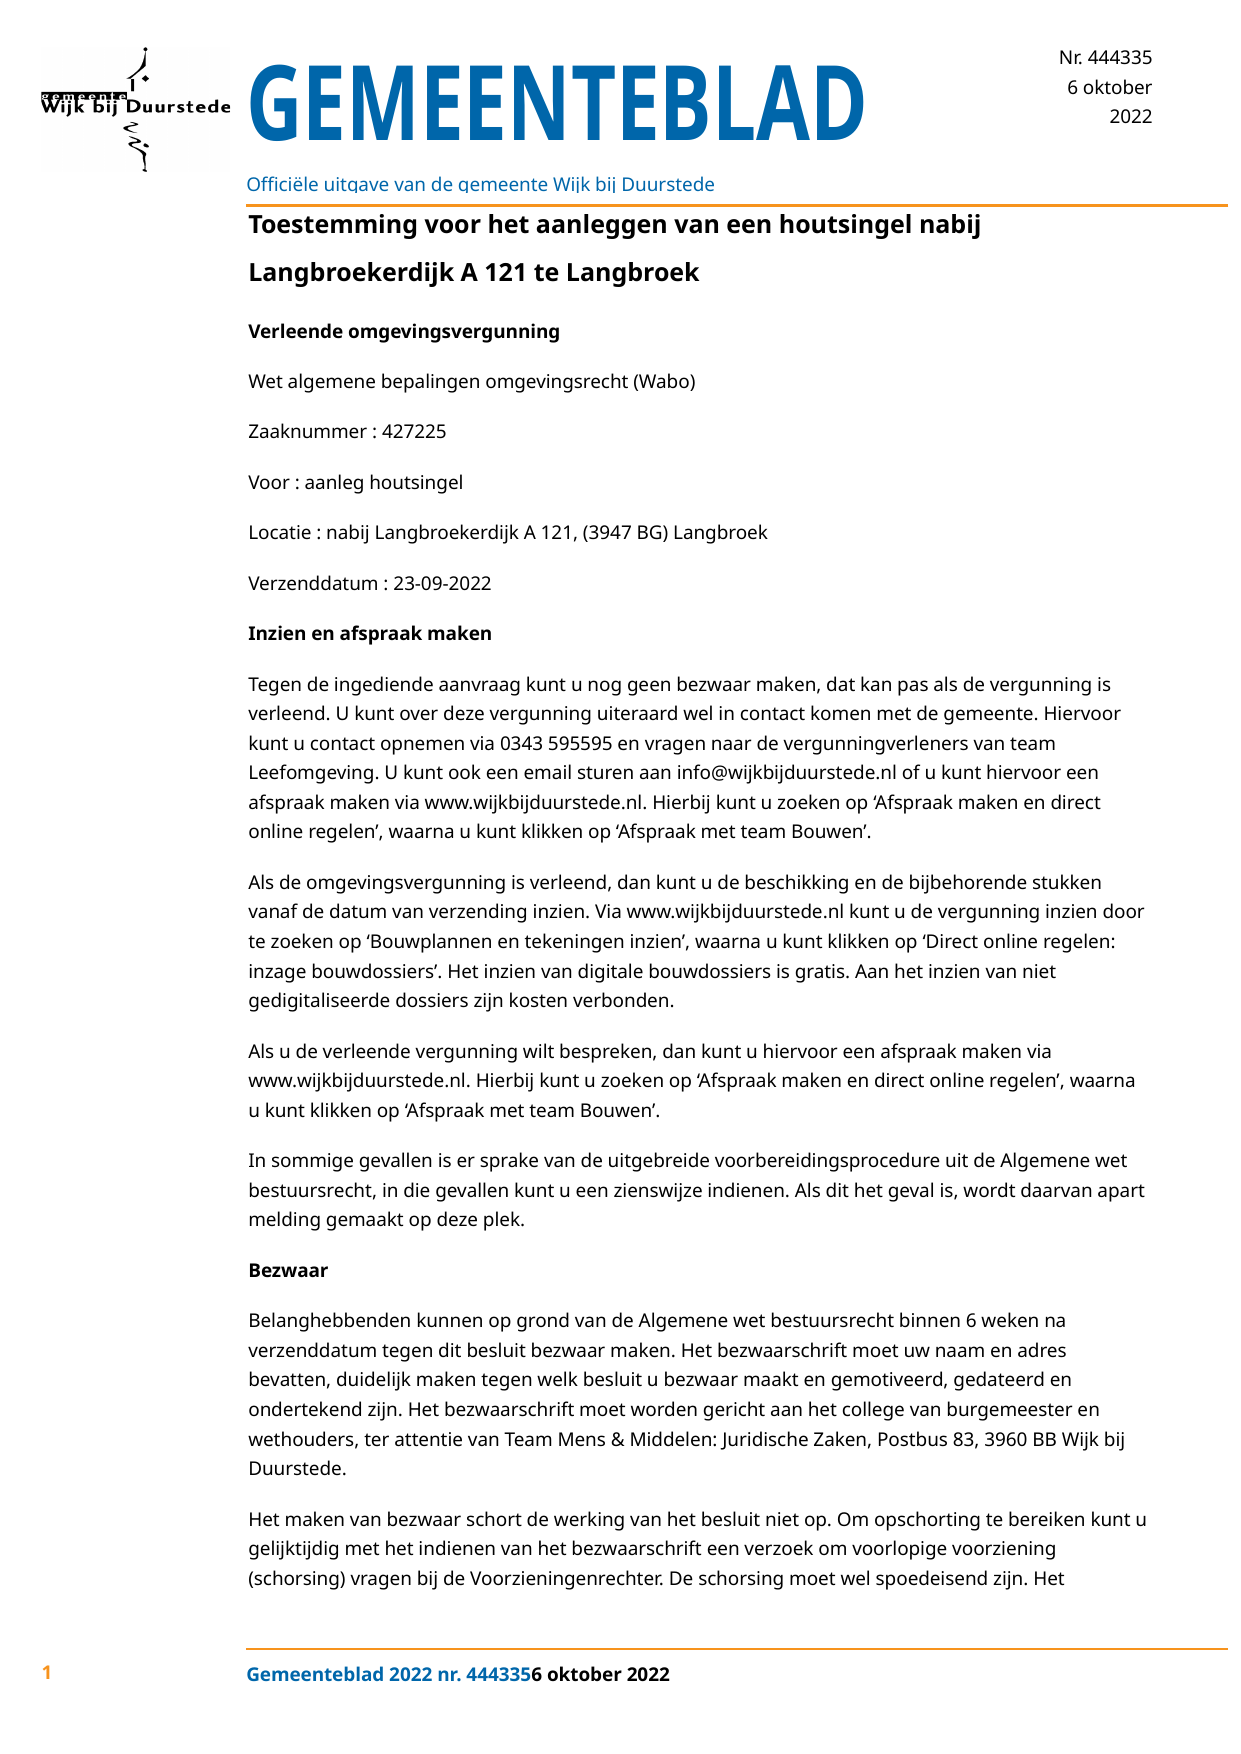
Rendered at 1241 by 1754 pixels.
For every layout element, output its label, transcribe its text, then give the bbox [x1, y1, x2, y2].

text Belanghebbenden kunnen op grond van de Algemene wet bestuursrecht binnen 6 weken na verzenddatum tegen dit besluit bezwaar maken. Het bezwaarschrift moet uw naam en adres bevatten, duidelijk maken tegen welk besluit u bezwaar maakt en gemotiveerd, gedateerd en ondertekend zijn. Het bezwaarschrift moet worden gericht aan het college van burgemeester en wethouders, ter attentie van Team Mens & Middelen: Juridische Zaken, Postbus 83, 3960 BB Wijk bij Duurstede. [248, 1307, 1152, 1481]
text Tegen de ingediende aanvraag kunt u nog geen bezwaar maken, dat kan pas als de vergunning is verleend. U kunt over deze vergunning uiteraard wel in contact komen met de gemeente. Hiervoor kunt u contact opnemen via 0343 595595 en vragen naar de vergunningverleners van team Leefomgeving. U kunt ook een email sturen aan info@wijkbijduurstede.nl of u kunt hiervoor een afspraak maken via www.wijkbijduurstede.nl. Hierbij kunt u zoeken op ‘Afspraak maken en direct online regelen’, waarna u kunt klikken op ‘Afspraak met team Bouwen’. [248, 671, 1152, 844]
text Als u de verleende vergunning wilt bespreken, dan kunt u hiervoor een afspraak maken via www.wijkbijduurstede.nl. Hierbij kunt u zoeken op ‘Afspraak maken en direct online regelen’, waarna u kunt klikken op ‘Afspraak met team Bouwen’. [248, 1038, 1152, 1123]
text Inzien en afspraak maken [248, 620, 1152, 646]
text Voor : aanleg houtsingel [248, 469, 1152, 495]
picture [41, 47, 231, 172]
text Toestemming voor het aanleggen van een houtsingel nabij Langbroekerdijk A 121 te Langbroek [248, 207, 1152, 288]
text Het maken van bezwaar schort de werking van het besluit niet op. Om opschorting te bereiken kunt u gelijktijdig met het indienen van het bezwaarschrift een verzoek om voorlopige voorziening (schorsing) vragen bij de Voorzieningenrechter. De schorsing moet wel spoedeisend zijn. Het [248, 1506, 1152, 1591]
text Wet algemene bepalingen omgevingsrecht (Wabo) [248, 368, 1152, 394]
text Zaaknummer : 427225 [248, 419, 1152, 444]
text Verleende omgevingsvergunning [248, 318, 1152, 344]
text In sommige gevallen is er sprake van de uitgebreide voorbereidingsprocedure uit de Algemene wet bestuursrecht, in die gevallen kunt u een zienswijze indienen. Als dit het geval is, wordt daarvan apart melding gemaakt op deze plek. [248, 1147, 1152, 1232]
text Locatie : nabij Langbroekerdijk A 121, (3947 BG) Langbroek [248, 519, 1152, 545]
text Bezwaar [248, 1257, 1152, 1283]
text Verzenddatum : 23-09-2022 [248, 570, 1152, 596]
text Als de omgevingsvergunning is verleend, dan kunt u de beschikking en de bijbehorende stukken vanaf de datum van verzending inzien. Via www.wijkbijduurstede.nl kunt u de vergunning inzien door te zoeken op ‘Bouwplannen en tekeningen inzien’, waarna u kunt klikken op ‘Direct online regelen: inzage bouwdossiers’. Het inzien van digitale bouwdossiers is gratis. Aan het inzien van niet gedigitaliseerde dossiers zijn kosten verbonden. [248, 869, 1152, 1013]
